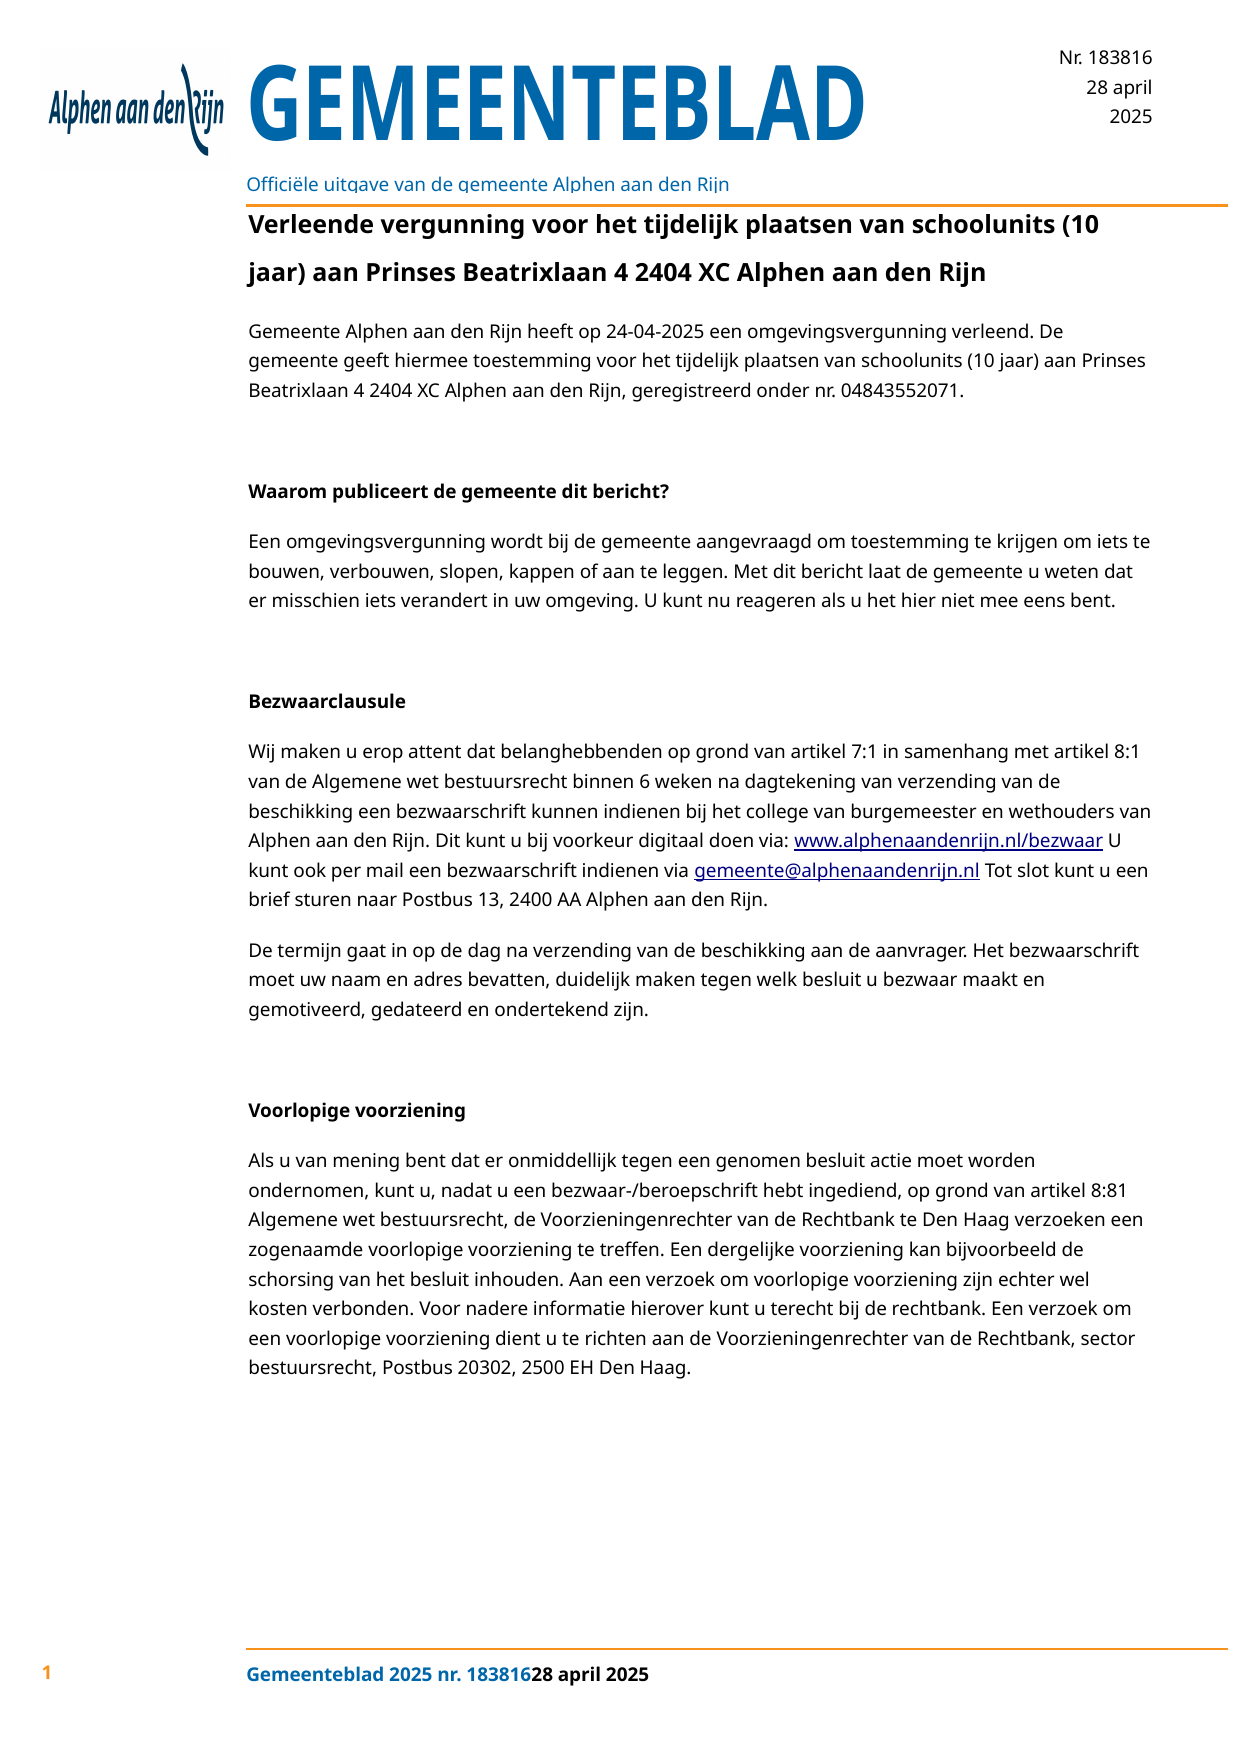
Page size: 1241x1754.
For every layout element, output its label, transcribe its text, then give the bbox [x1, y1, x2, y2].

picture [41, 47, 231, 172]
text Als u van mening bent dat er onmiddellijk tegen een genomen besluit actie moet worden ondernomen, kunt u, nadat u een bezwaar-/beroepschrift hebt ingediend, op grond van artikel 8:81 Algemene wet bestuursrecht, de Voorzieningenrechter van de Rechtbank te Den Haag verzoeken een zogenaamde voorlopige voorziening te treffen. Een dergelijke voorziening kan bijvoorbeeld de schorsing van het besluit inhouden. Aan een verzoek om voorlopige voorziening zijn echter wel kosten verbonden. Voor nadere informatie hierover kunt u terecht bij de rechtbank. Een verzoek om een voorlopige voorziening dient u te richten aan de Voorzieningenrechter van de Rechtbank, sector bestuursrecht, Postbus 20302, 2500 EH Den Haag. [248, 1147, 1152, 1380]
text Verleende vergunning voor het tijdelijk plaatsen van schoolunits (10 jaar) aan Prinses Beatrixlaan 4 2404 XC Alphen aan den Rijn [248, 207, 1152, 288]
text Bezwaarclausule [248, 688, 1152, 714]
text Gemeente Alphen aan den Rijn heeft op 24-04-2025 een omgevingsvergunning verleend. De gemeente geeft hiermee toestemming voor het tijdelijk plaatsen van schoolunits (10 jaar) aan Prinses Beatrixlaan 4 2404 XC Alphen aan den Rijn, geregistreerd onder nr. 04843552071. [248, 318, 1152, 403]
text Waarom publiceert de gemeente dit bericht? [248, 478, 1152, 504]
text Een omgevingsvergunning wordt bij de gemeente aangevraagd om toestemming te krijgen om iets te bouwen, verbouwen, slopen, kappen of aan te leggen. Met dit bericht laat de gemeente u weten dat er misschien iets verandert in uw omgeving. U kunt nu reageren als u het hier niet mee eens bent. [248, 528, 1152, 613]
text De termijn gaat in op de dag na verzending van de beschikking aan de aanvrager. Het bezwaarschrift moet uw naam en adres bevatten, duidelijk maken tegen welk besluit u bezwaar maakt en gemotiveerd, gedateerd en ondertekend zijn. [248, 937, 1152, 1022]
text Wij maken u erop attent dat belanghebbenden op grond van artikel 7:1 in samenhang met artikel 8:1 van de Algemene wet bestuursrecht binnen 6 weken na dagtekening van verzending van de beschikking een bezwaarschrift kunnen indienen bij het college van burgemeester en wethouders van Alphen aan den Rijn. Dit kunt u bij voorkeur digitaal doen via: www.alphenaandenrijn.nl/bezwaar U kunt ook per mail een bezwaarschrift indienen via gemeente@alphenaandenrijn.nl Tot slot kunt u een brief sturen naar Postbus 13, 2400 AA Alphen aan den Rijn. [248, 739, 1152, 912]
text Voorlopige voorziening [248, 1097, 1152, 1123]
